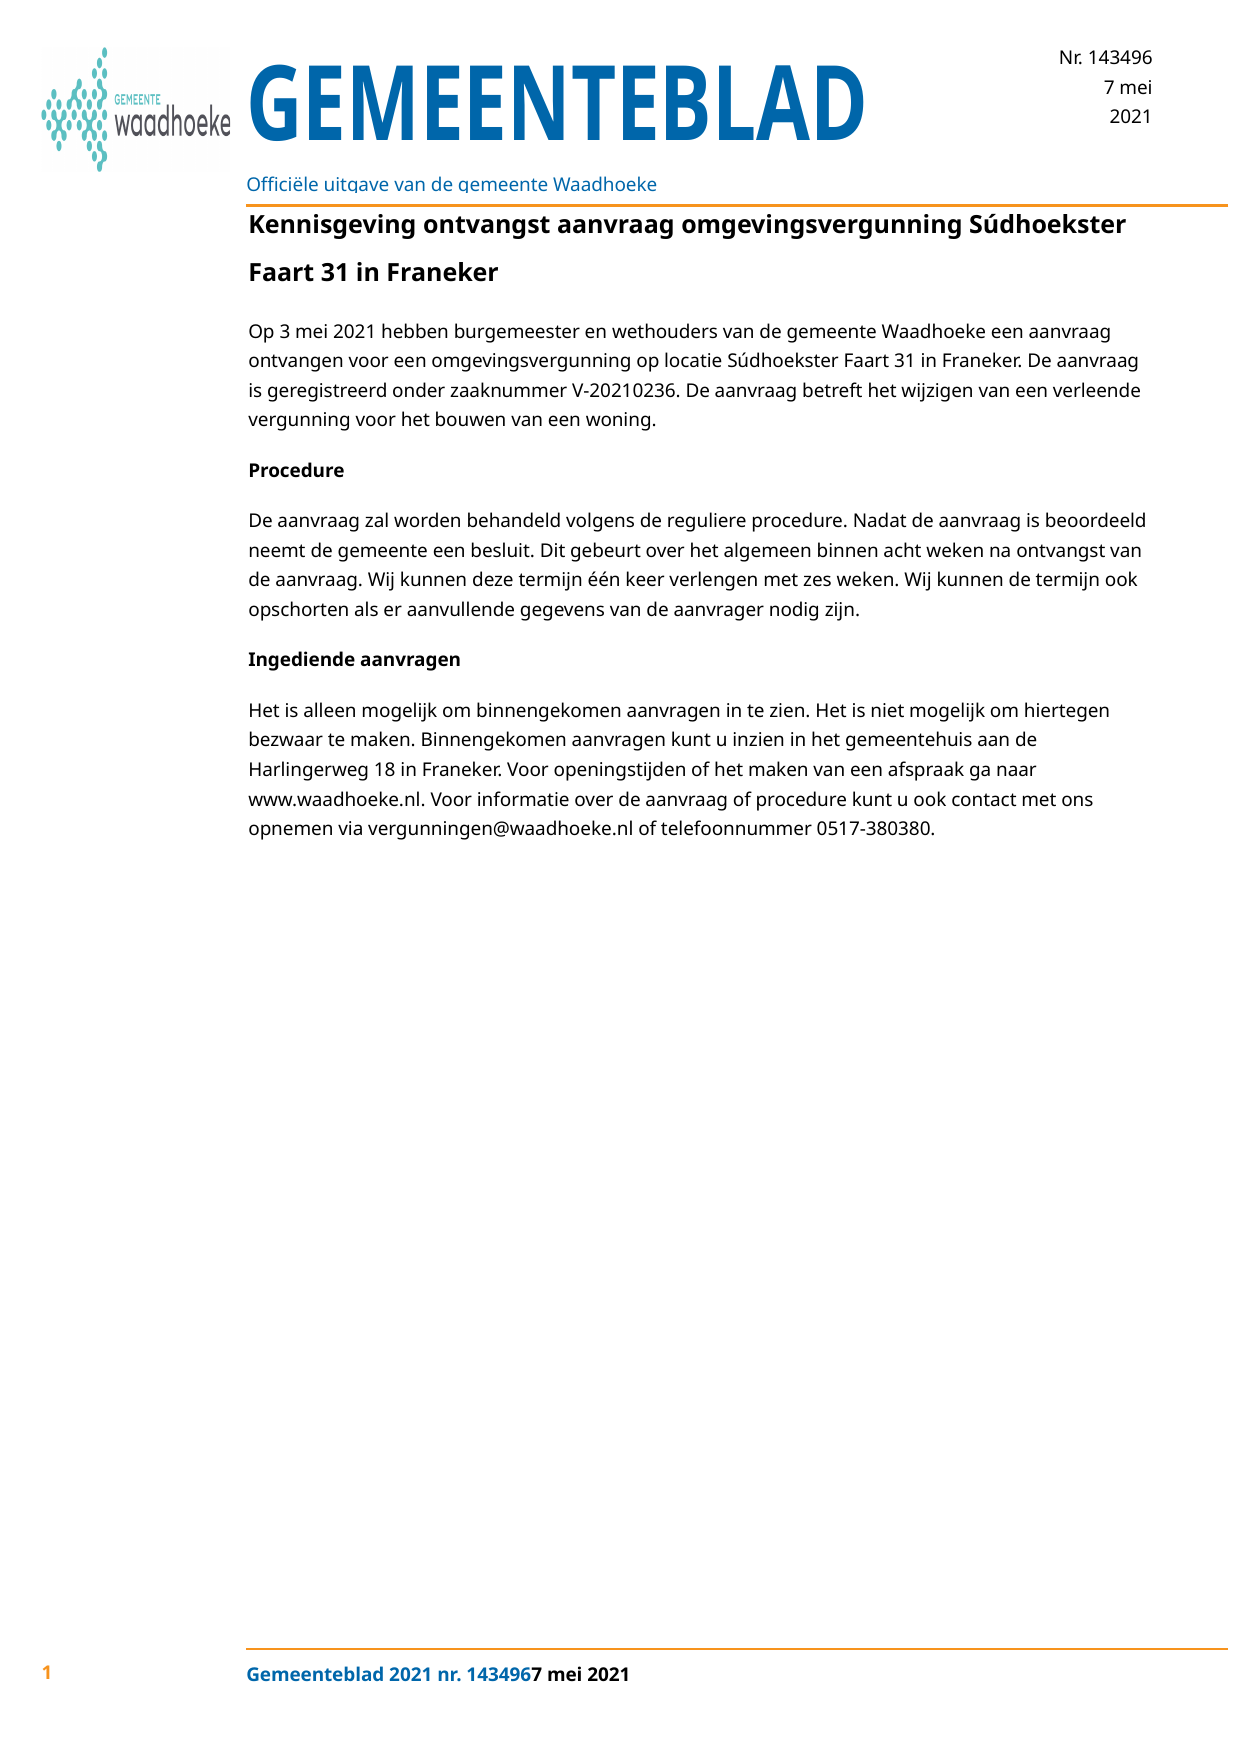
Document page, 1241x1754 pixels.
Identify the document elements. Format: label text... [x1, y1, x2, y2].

text Op 3 mei 2021 hebben burgemeester en wethouders van de gemeente Waadhoeke een aanvraag ontvangen voor een omgevingsvergunning op locatie Súdhoekster Faart 31 in Franeker. De aanvraag is geregistreerd onder zaaknummer V-20210236. De aanvraag betreft het wijzigen van een verleende vergunning voor het bouwen van een woning. [248, 318, 1152, 432]
text De aanvraag zal worden behandeld volgens de reguliere procedure. Nadat de aanvraag is beoordeeld neemt de gemeente een besluit. Dit gebeurt over het algemeen binnen acht weken na ontvangst van de aanvraag. Wij kunnen deze termijn één keer verlengen met zes weken. Wij kunnen de termijn ook opschorten als er aanvullende gegevens van de aanvrager nodig zijn. [248, 507, 1152, 622]
text Ingediende aanvragen [248, 647, 1152, 672]
picture [41, 47, 231, 172]
text Procedure [248, 457, 1152, 483]
text Kennisgeving ontvangst aanvraag omgevingsvergunning Súdhoekster Faart 31 in Franeker [248, 207, 1152, 288]
text Het is alleen mogelijk om binnengekomen aanvragen in te zien. Het is niet mogelijk om hiertegen bezwaar te maken. Binnengekomen aanvragen kunt u inzien in het gemeentehuis aan de Harlingerweg 18 in Franeker. Voor openingstijden of het maken van een afspraak ga naar www.waadhoeke.nl. Voor informatie over de aanvraag of procedure kunt u ook contact met ons opnemen via vergunningen@waadhoeke.nl of telefoonnummer 0517-380380. [248, 697, 1152, 841]
